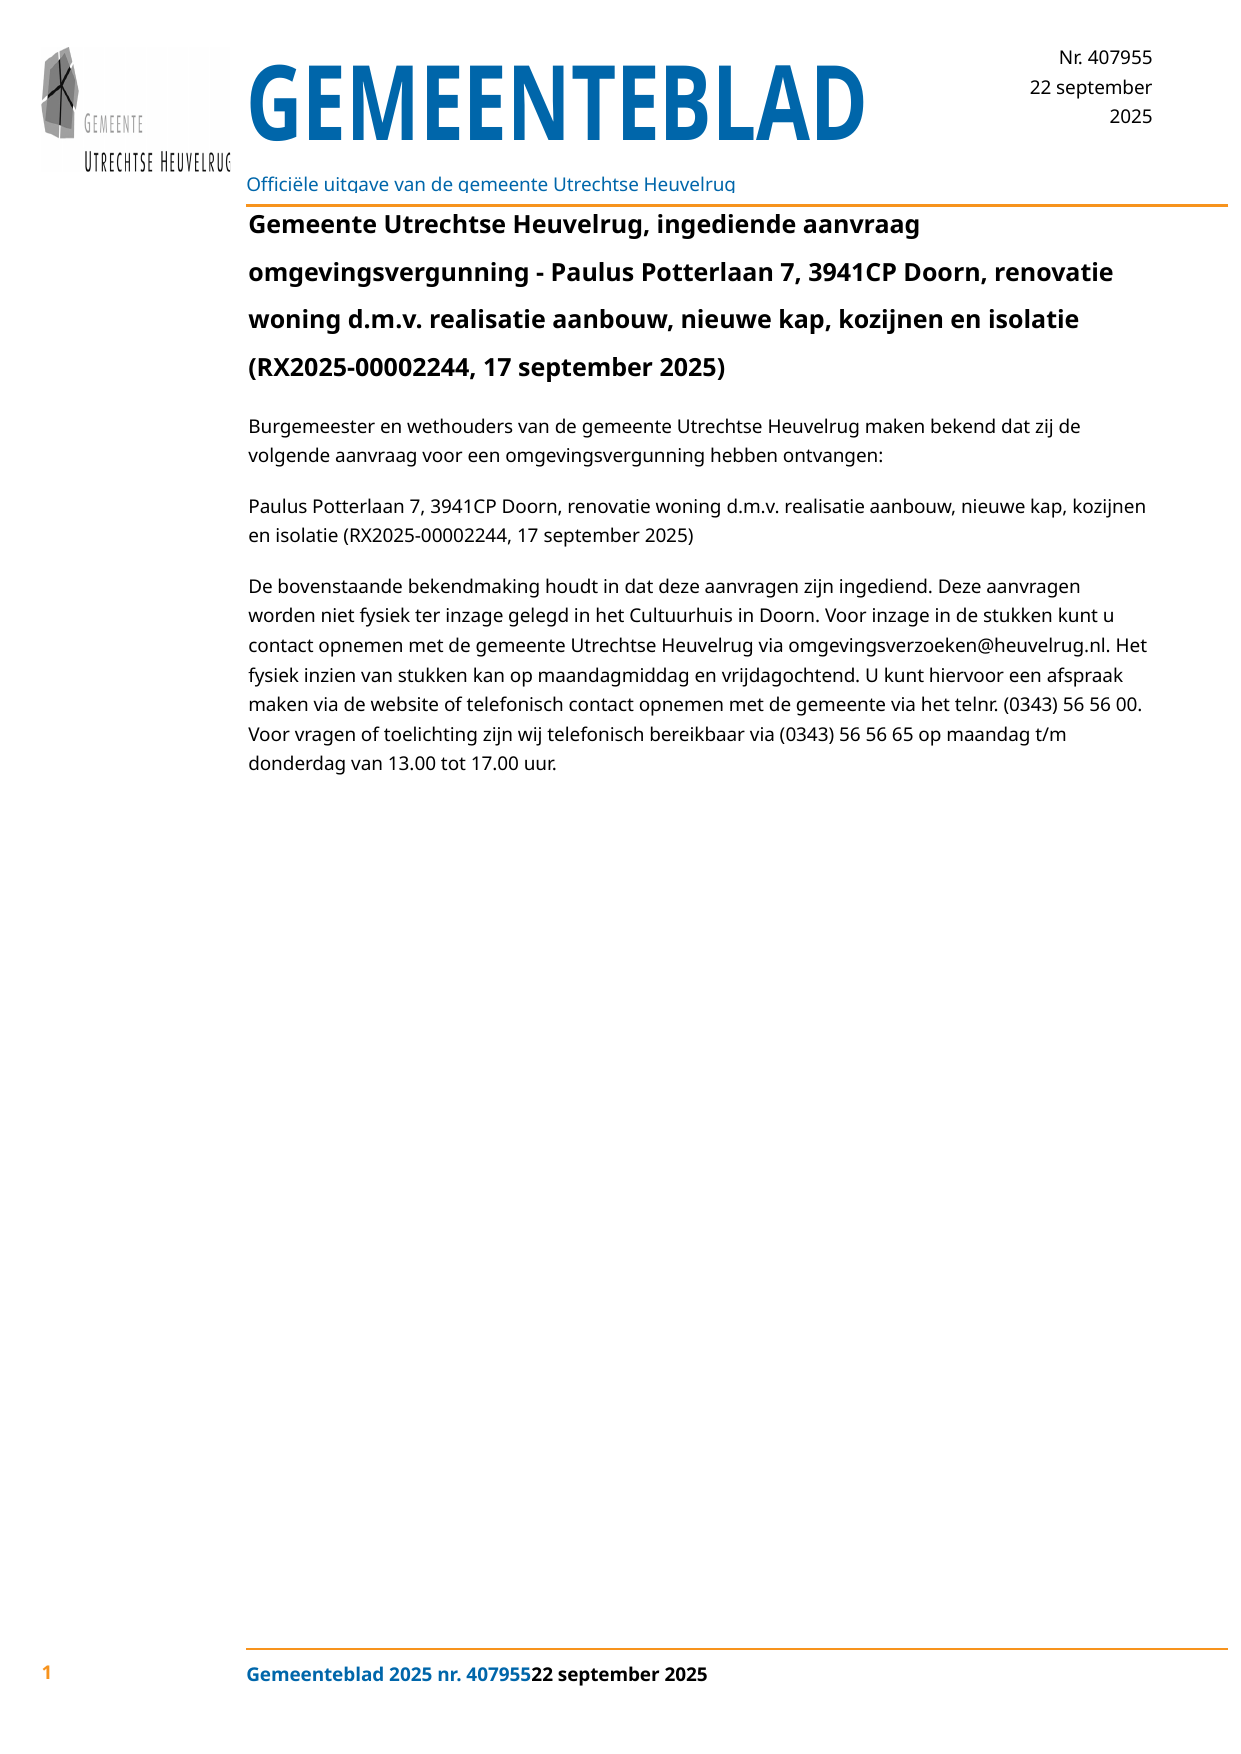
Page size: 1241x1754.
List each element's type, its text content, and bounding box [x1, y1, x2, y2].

text Burgemeester en wethouders van de gemeente Utrechtse Heuvelrug maken bekend dat zij de volgende aanvraag voor een omgevingsvergunning hebben ontvangen: [248, 413, 1152, 468]
text Gemeente Utrechtse Heuvelrug, ingediende aanvraag omgevingsvergunning - Paulus Potterlaan 7, 3941CP Doorn, renovatie woning d.m.v. realisatie aanbouw, nieuwe kap, kozijnen en isolatie (RX2025-00002244, 17 september 2025) [248, 207, 1152, 384]
text Paulus Potterlaan 7, 3941CP Doorn, renovatie woning d.m.v. realisatie aanbouw, nieuwe kap, kozijnen en isolatie (RX2025-00002244, 17 september 2025) [248, 493, 1152, 548]
picture [41, 47, 231, 172]
text De bovenstaande bekendmaking houdt in dat deze aanvragen zijn ingediend. Deze aanvragen worden niet fysiek ter inzage gelegd in het Cultuurhuis in Doorn. Voor inzage in de stukken kunt u contact opnemen met de gemeente Utrechtse Heuvelrug via omgevingsverzoeken@heuvelrug.nl. Het fysiek inzien van stukken kan op maandagmiddag en vrijdagochtend. U kunt hiervoor een afspraak maken via de website of telefonisch contact opnemen met de gemeente via het telnr. (0343) 56 56 00. Voor vragen of toelichting zijn wij telefonisch bereikbaar via (0343) 56 56 65 op maandag t/m donderdag van 13.00 tot 17.00 uur. [248, 573, 1152, 776]
